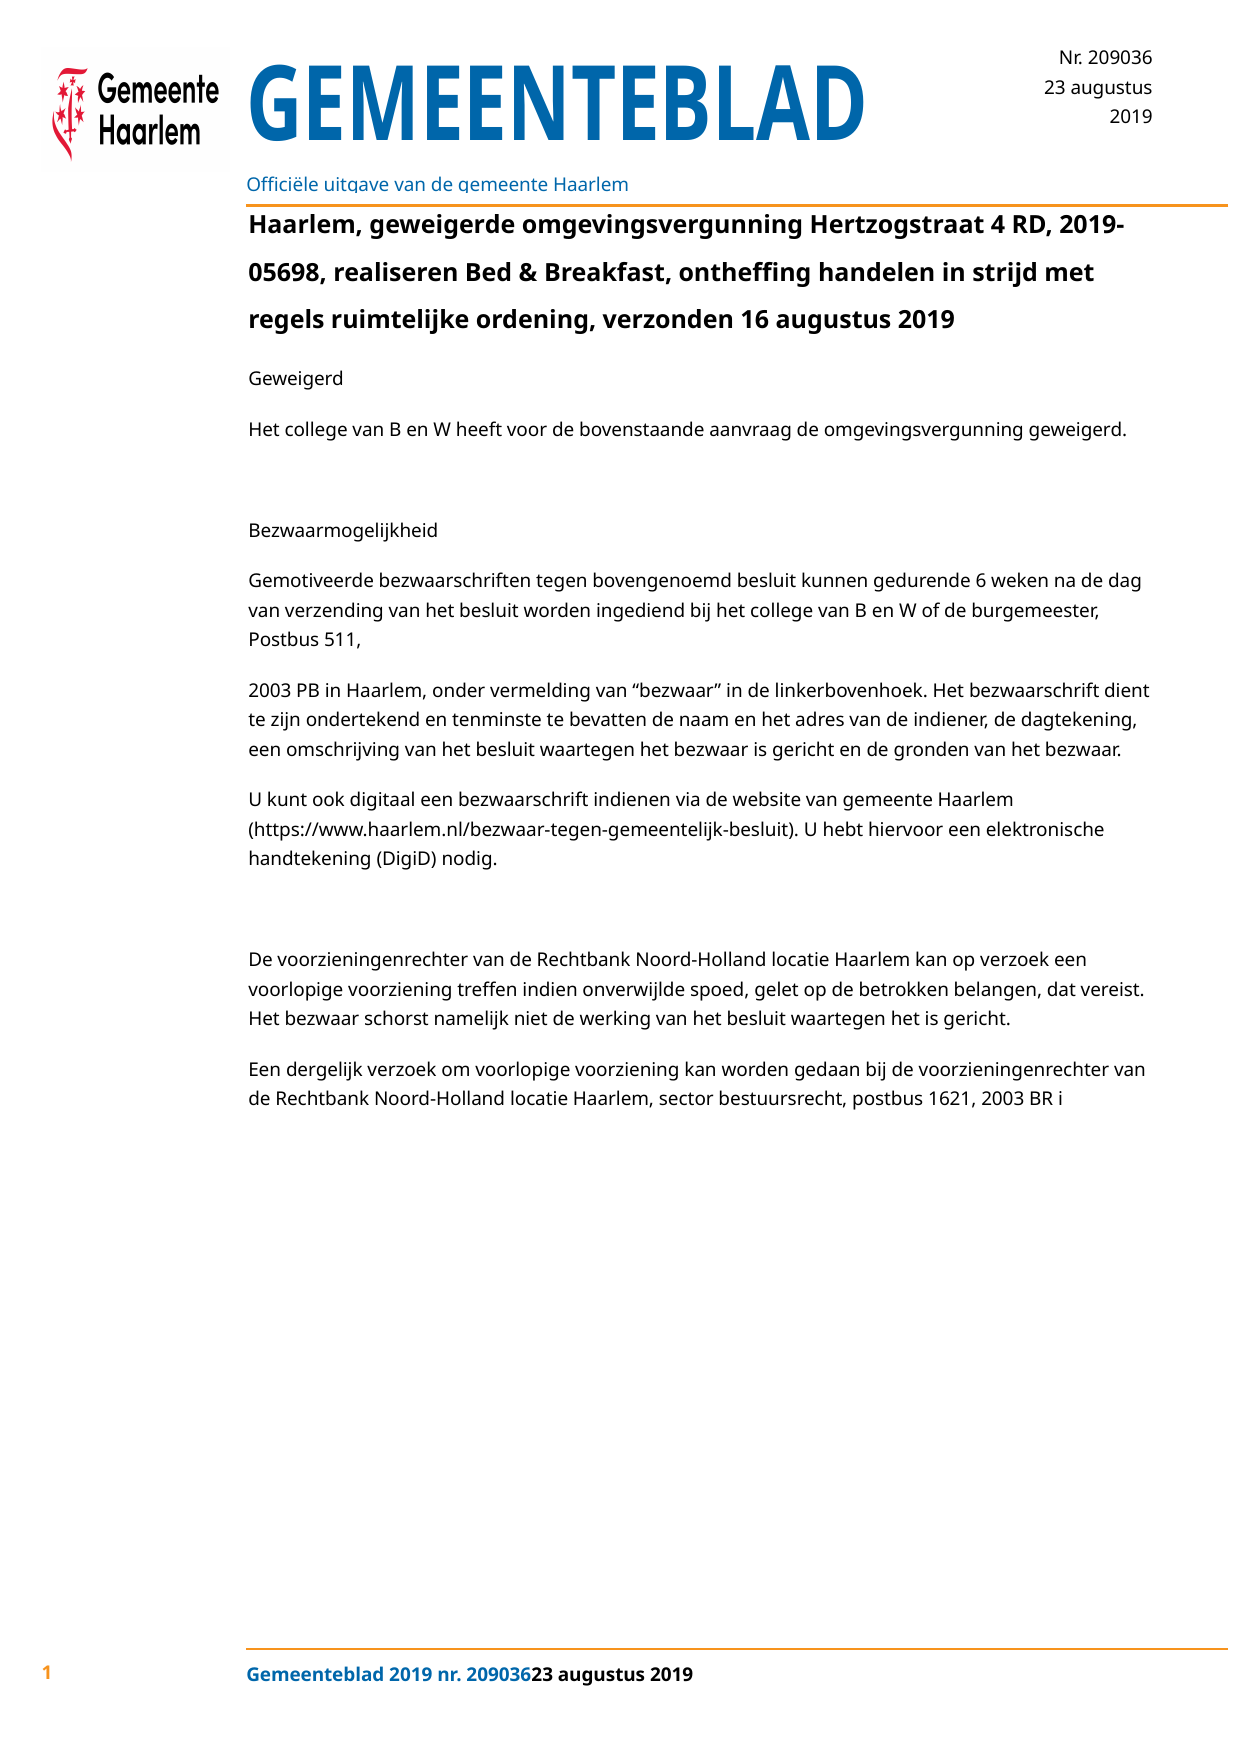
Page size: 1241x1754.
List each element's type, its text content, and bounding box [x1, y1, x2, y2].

text Haarlem, geweigerde omgevingsvergunning Hertzogstraat 4 RD, 2019-05698, realiseren Bed & Breakfast, ontheffing handelen in strijd met regels ruimtelijke ordening, verzonden 16 augustus 2019 [248, 207, 1152, 336]
text De voorzieningenrechter van de Rechtbank Noord-Holland locatie Haarlem kan op verzoek een voorlopige voorziening treffen indien onverwijlde spoed, gelet op de betrokken belangen, dat vereist. Het bezwaar schorst namelijk niet de werking van het besluit waartegen het is gericht. [248, 946, 1152, 1031]
text Een dergelijk verzoek om voorlopige voorziening kan worden gedaan bij de voorzieningenrechter van de Rechtbank Noord-Holland locatie Haarlem, sector bestuursrecht, postbus 1621, 2003 BR i [248, 1056, 1152, 1111]
text Het college van B en W heeft voor de bovenstaande aanvraag de omgevingsvergunning geweigerd. [248, 416, 1152, 442]
picture [41, 47, 231, 172]
text Bezwaarmogelijkheid [248, 517, 1152, 542]
text U kunt ook digitaal een bezwaarschrift indienen via de website van gemeente Haarlem (https://www.haarlem.nl/bezwaar-tegen-gemeentelijk-besluit). U hebt hiervoor een elektronische handtekening (DigiD) nodig. [248, 786, 1152, 871]
text 2003 PB in Haarlem, onder vermelding van “bezwaar” in de linkerbovenhoek. Het bezwaarschrift dient te zijn ondertekend en tenminste te bevatten de naam en het adres van de indiener, de dagtekening, een omschrijving van het besluit waartegen het bezwaar is gericht en de gronden van het bezwaar. [248, 677, 1152, 762]
text Geweigerd [248, 366, 1152, 391]
text Gemotiveerde bezwaarschriften tegen bovengenoemd besluit kunnen gedurende 6 weken na de dag van verzending van het besluit worden ingediend bij het college van B en W of de burgemeester, Postbus 511, [248, 567, 1152, 652]
